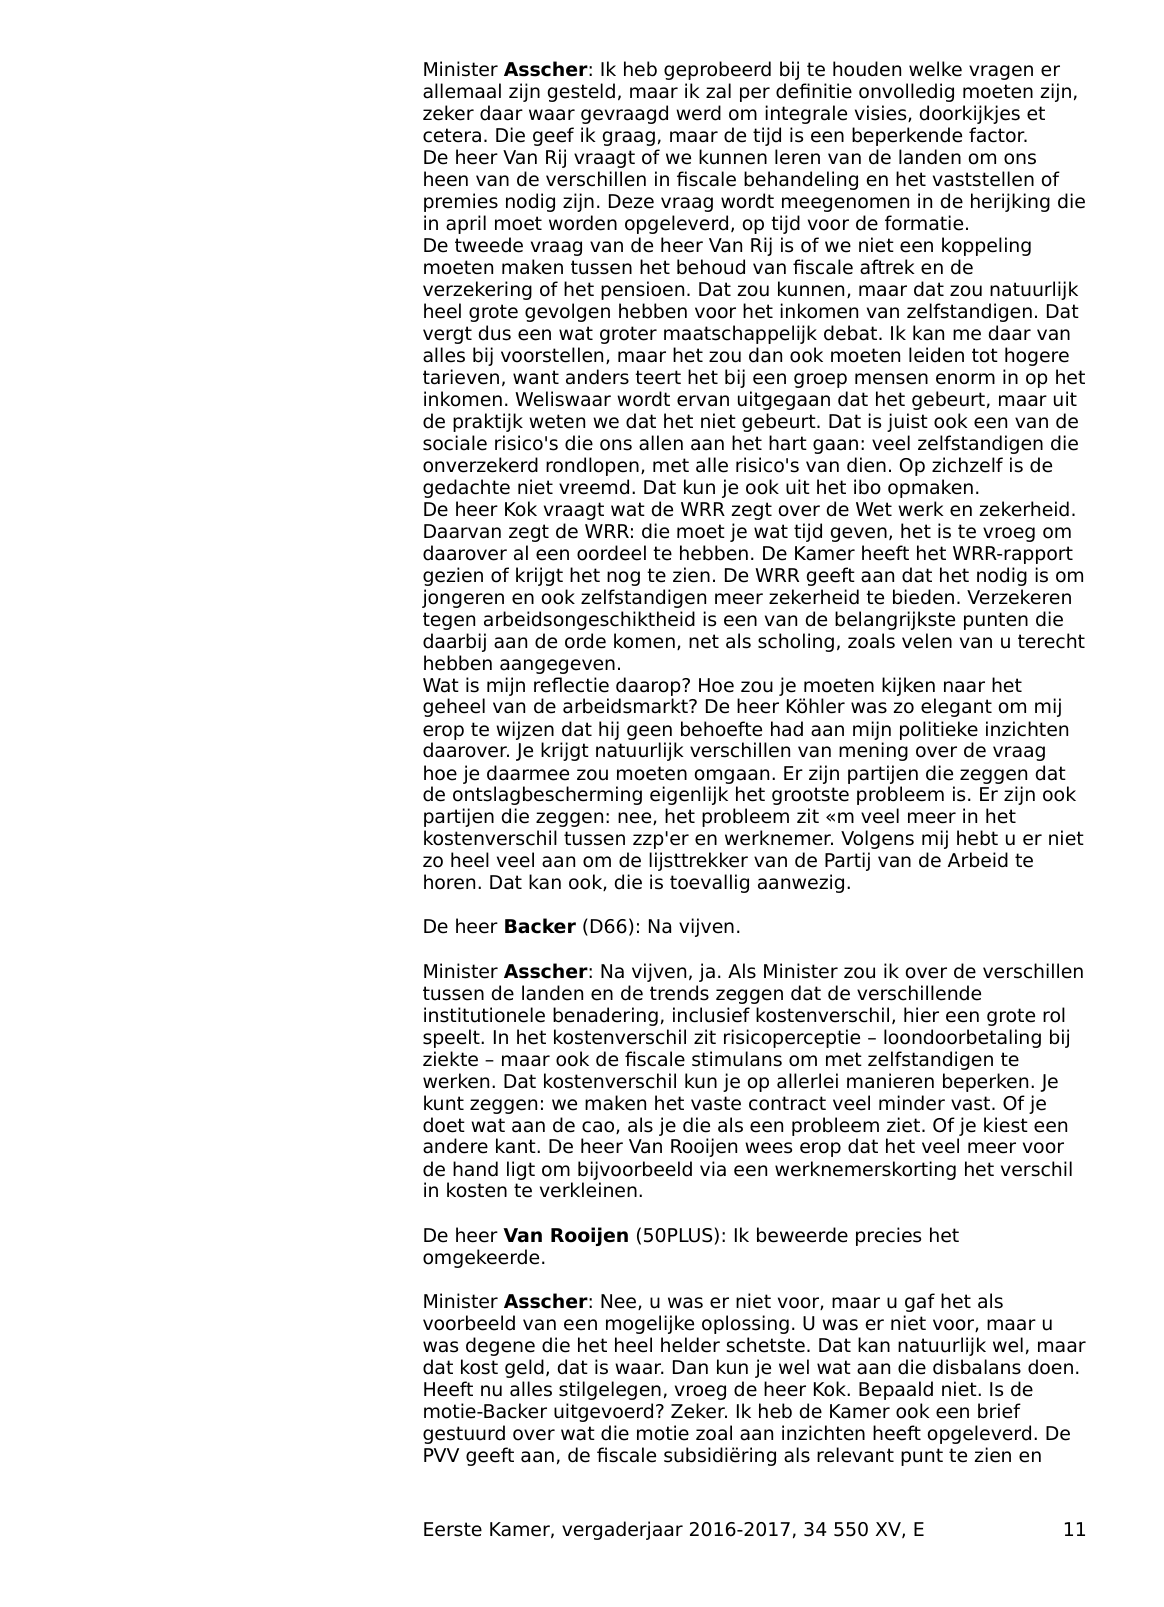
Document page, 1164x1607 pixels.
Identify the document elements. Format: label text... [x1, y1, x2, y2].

text Minister Asscher: Nee, u was er niet voor, maar u gaf het als voorbeeld van een mogelijke oplossing. U was er niet voor, maar u was degene die het heel helder schetste. Dat kan natuurlijk wel, maar dat kost geld, dat is waar. Dan kun je wel wat aan die disbalans doen. [422, 1291, 1087, 1379]
text De heer Kok vraagt wat de WRR zegt over de Wet werk en zekerheid. Daarvan zegt de WRR: die moet je wat tijd geven, het is te vroeg om daarover al een oordeel te hebben. De Kamer heeft het WRR-rapport gezien of krijgt het nog te zien. De WRR geeft aan dat het nodig is om jongeren en ook zelfstandigen meer zekerheid te bieden. Verzekeren tegen arbeidsongeschiktheid is een van de belangrijkste punten die daarbij aan de orde komen, net als scholing, zoals velen van u terecht hebben aangegeven. [422, 499, 1087, 674]
text Wat is mijn reflectie daarop? Hoe zou je moeten kijken naar het geheel van de arbeidsmarkt? De heer Köhler was zo elegant om mij erop te wijzen dat hij geen behoefte had aan mijn politieke inzichten daarover. Je krijgt natuurlijk verschillen van mening over de vraag hoe je daarmee zou moeten omgaan. Er zijn partijen die zeggen dat de ontslagbescherming eigenlijk het grootste probleem is. Er zijn ook partijen die zeggen: nee, het probleem zit «m veel meer in het kostenverschil tussen zzp'er en werknemer. Volgens mij hebt u er niet zo heel veel aan om de lijsttrekker van de Partij van de Arbeid te horen. Dat kan ook, die is toevallig aanwezig. [422, 674, 1087, 894]
text De heer Van Rij vraagt of we kunnen leren van de landen om ons heen van de verschillen in fiscale behandeling en het vaststellen of premies nodig zijn. Deze vraag wordt meegenomen in de herijking die in april moet worden opgeleverd, op tijd voor de formatie. [422, 147, 1087, 235]
text De heer Van Rooijen (50PLUS): Ik beweerde precies het omgekeerde. [422, 1224, 1087, 1268]
text De heer Backer (D66): Na vijven. [422, 916, 1087, 938]
text De tweede vraag van de heer Van Rij is of we niet een koppeling moeten maken tussen het behoud van fiscale aftrek en de verzekering of het pensioen. Dat zou kunnen, maar dat zou natuurlijk heel grote gevolgen hebben voor het inkomen van zelfstandigen. Dat vergt dus een wat groter maatschappelijk debat. Ik kan me daar van alles bij voorstellen, maar het zou dan ook moeten leiden tot hogere tarieven, want anders teert het bij een groep mensen enorm in op het inkomen. Weliswaar wordt ervan uitgegaan dat het gebeurt, maar uit de praktijk weten we dat het niet gebeurt. Dat is juist ook een van de sociale risico's die ons allen aan het hart gaan: veel zelfstandigen die onverzekerd rondlopen, met alle risico's van dien. Op zichzelf is de gedachte niet vreemd. Dat kun je ook uit het ibo opmaken. [422, 235, 1087, 499]
text Minister Asscher: Ik heb geprobeerd bij te houden welke vragen er allemaal zijn gesteld, maar ik zal per definitie onvolledig moeten zijn, zeker daar waar gevraagd werd om integrale visies, doorkijkjes et cetera. Die geef ik graag, maar de tijd is een beperkende factor. [422, 59, 1087, 147]
text Heeft nu alles stilgelegen, vroeg de heer Kok. Bepaald niet. Is de motie-Backer uitgevoerd? Zeker. Ik heb de Kamer ook een brief gestuurd over wat die motie zoal aan inzichten heeft opgeleverd. De PVV geeft aan, de fiscale subsidiëring als relevant punt te zien en [422, 1379, 1087, 1467]
text Minister Asscher: Na vijven, ja. Als Minister zou ik over de verschillen tussen de landen en de trends zeggen dat de verschillende institutionele benadering, inclusief kostenverschil, hier een grote rol speelt. In het kostenverschil zit risicoperceptie – loondoorbetaling bij ziekte – maar ook de fiscale stimulans om met zelfstandigen te werken. Dat kostenverschil kun je op allerlei manieren beperken. Je kunt zeggen: we maken het vaste contract veel minder vast. Of je doet wat aan de cao, als je die als een probleem ziet. Of je kiest een andere kant. De heer Van Rooijen wees erop dat het veel meer voor de hand ligt om bijvoorbeeld via een werknemerskorting het verschil in kosten te verkleinen. [422, 961, 1087, 1202]
